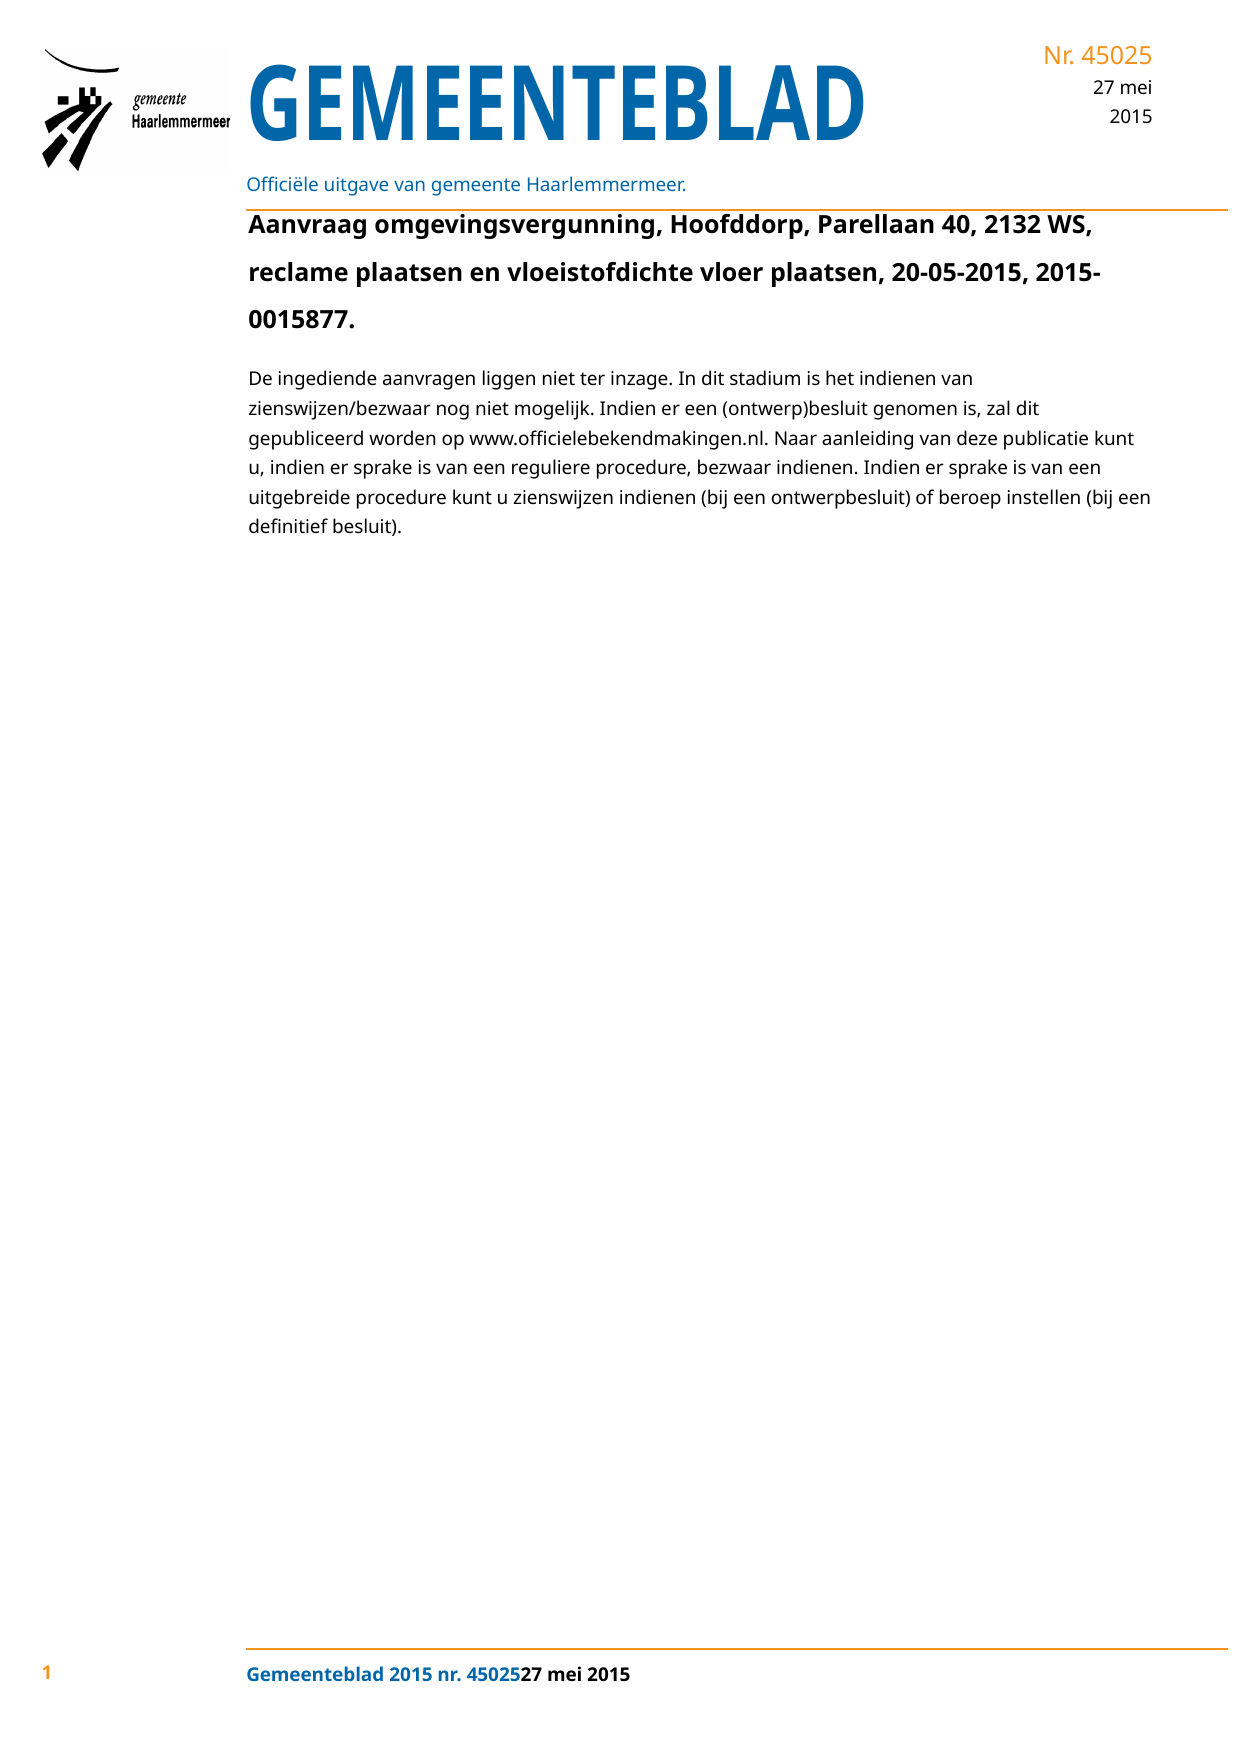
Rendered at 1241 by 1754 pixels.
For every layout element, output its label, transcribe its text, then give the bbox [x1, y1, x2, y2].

picture [41, 47, 231, 172]
text Aanvraag omgevingsvergunning, Hoofddorp, Parellaan 40, 2132 WS, reclame plaatsen en vloeistofdichte vloer plaatsen, 20-05-2015, 2015-0015877. [248, 211, 1152, 336]
text De ingediende aanvragen liggen niet ter inzage. In dit stadium is het indienen van zienswijzen/bezwaar nog niet mogelijk. Indien er een (ontwerp)besluit genomen is, zal dit gepubliceerd worden op www.officielebekendmakingen.nl. Naar aanleiding van deze publicatie kunt u, indien er sprake is van een reguliere procedure, bezwaar indienen. Indien er sprake is van een uitgebreide procedure kunt u zienswijzen indienen (bij een ontwerpbesluit) of beroep instellen (bij een definitief besluit). [248, 366, 1152, 539]
